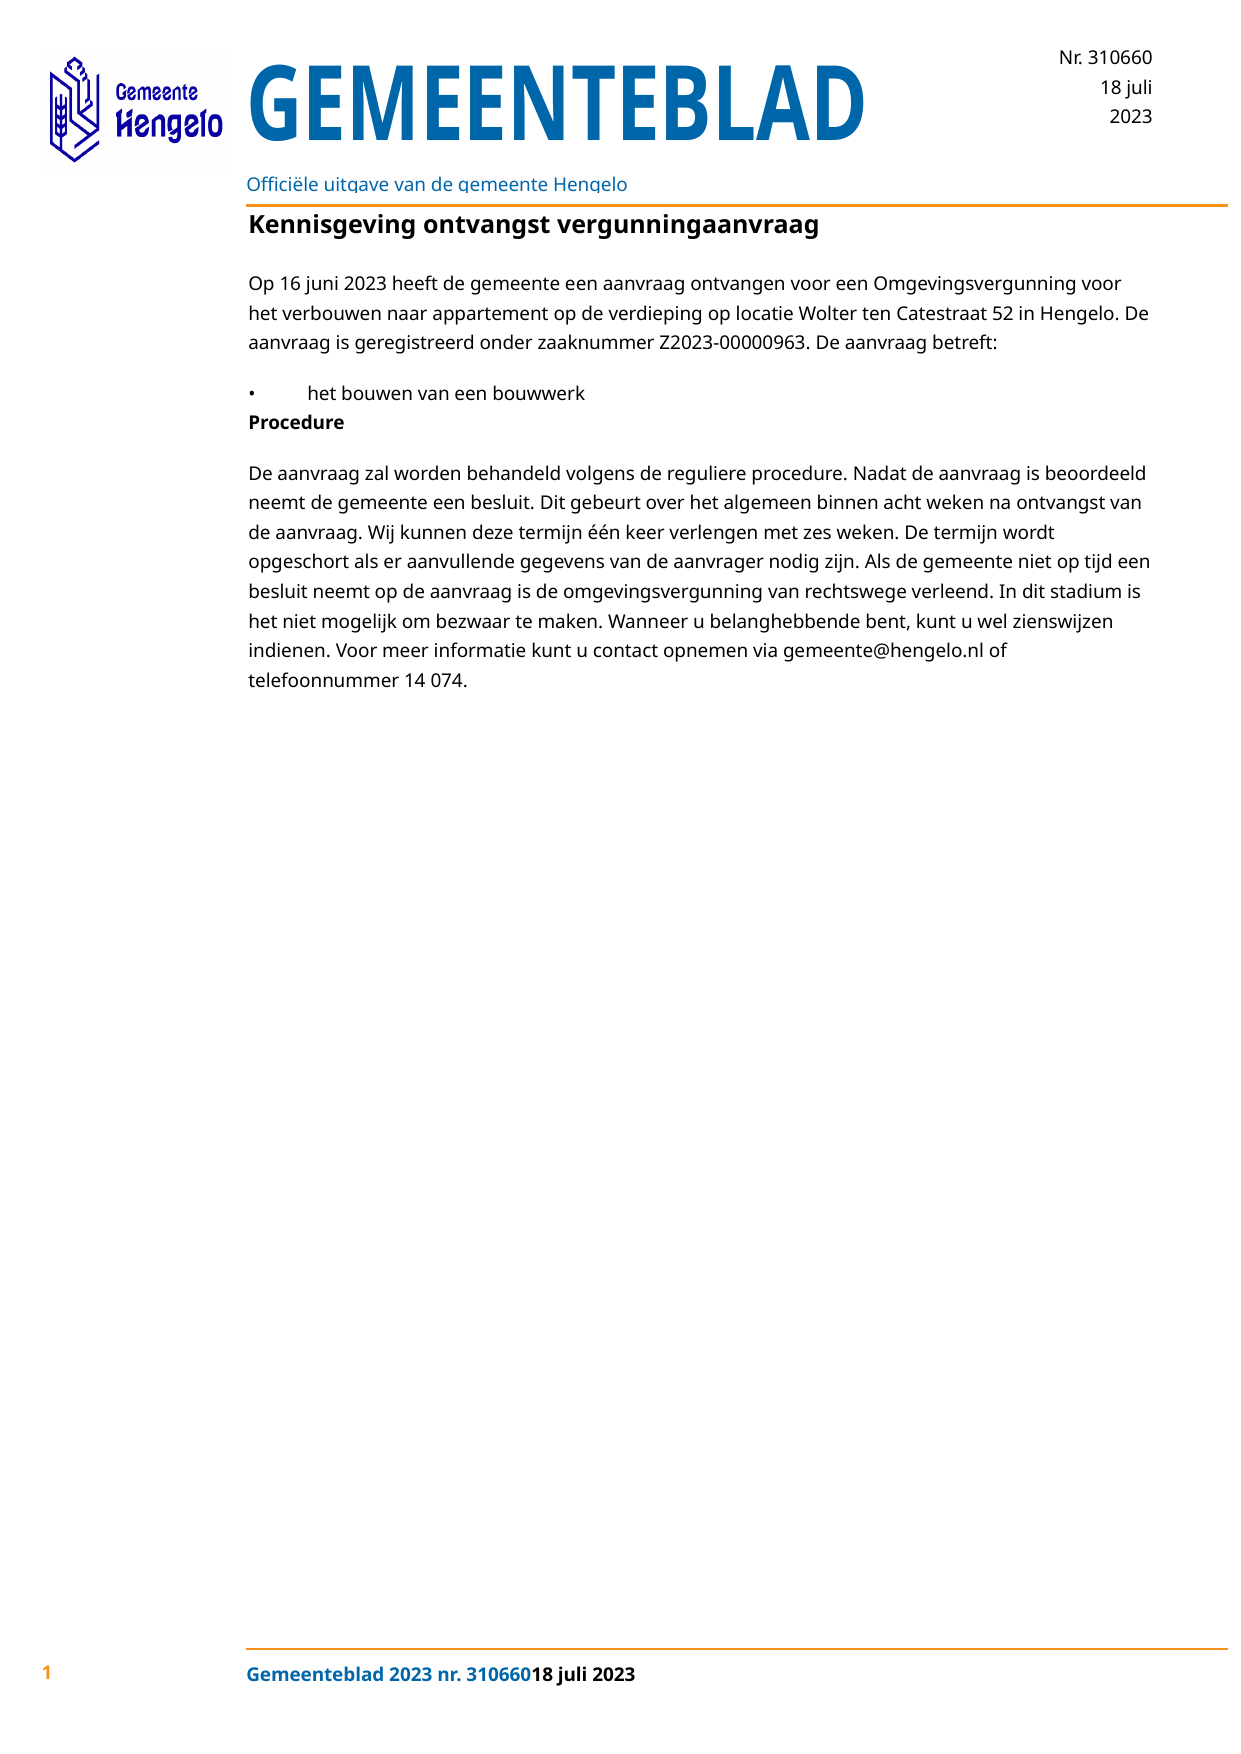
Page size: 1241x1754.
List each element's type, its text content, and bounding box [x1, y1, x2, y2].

list het bouwen van een bouwwerk [248, 380, 1152, 406]
text Kennisgeving ontvangst vergunningaanvraag [248, 207, 1152, 241]
text Op 16 juni 2023 heeft de gemeente een aanvraag ontvangen voor een Omgevingsvergunning voor het verbouwen naar appartement op de verdieping op locatie Wolter ten Catestraat 52 in Hengelo. De aanvraag is geregistreerd onder zaaknummer Z2023-00000963. De aanvraag betreft: [248, 270, 1152, 355]
picture [41, 47, 231, 172]
text Procedure [248, 409, 1152, 435]
text De aanvraag zal worden behandeld volgens de reguliere procedure. Nadat de aanvraag is beoordeeld neemt de gemeente een besluit. Dit gebeurt over het algemeen binnen acht weken na ontvangst van de aanvraag. Wij kunnen deze termijn één keer verlengen met zes weken. De termijn wordt opgeschort als er aanvullende gegevens van de aanvrager nodig zijn. Als de gemeente niet op tijd een besluit neemt op de aanvraag is de omgevingsvergunning van rechtswege verleend. In dit stadium is het niet mogelijk om bezwaar te maken. Wanneer u belanghebbende bent, kunt u wel zienswijzen indienen. Voor meer informatie kunt u contact opnemen via gemeente@hengelo.nl of telefoonnummer 14 074. [248, 460, 1152, 693]
